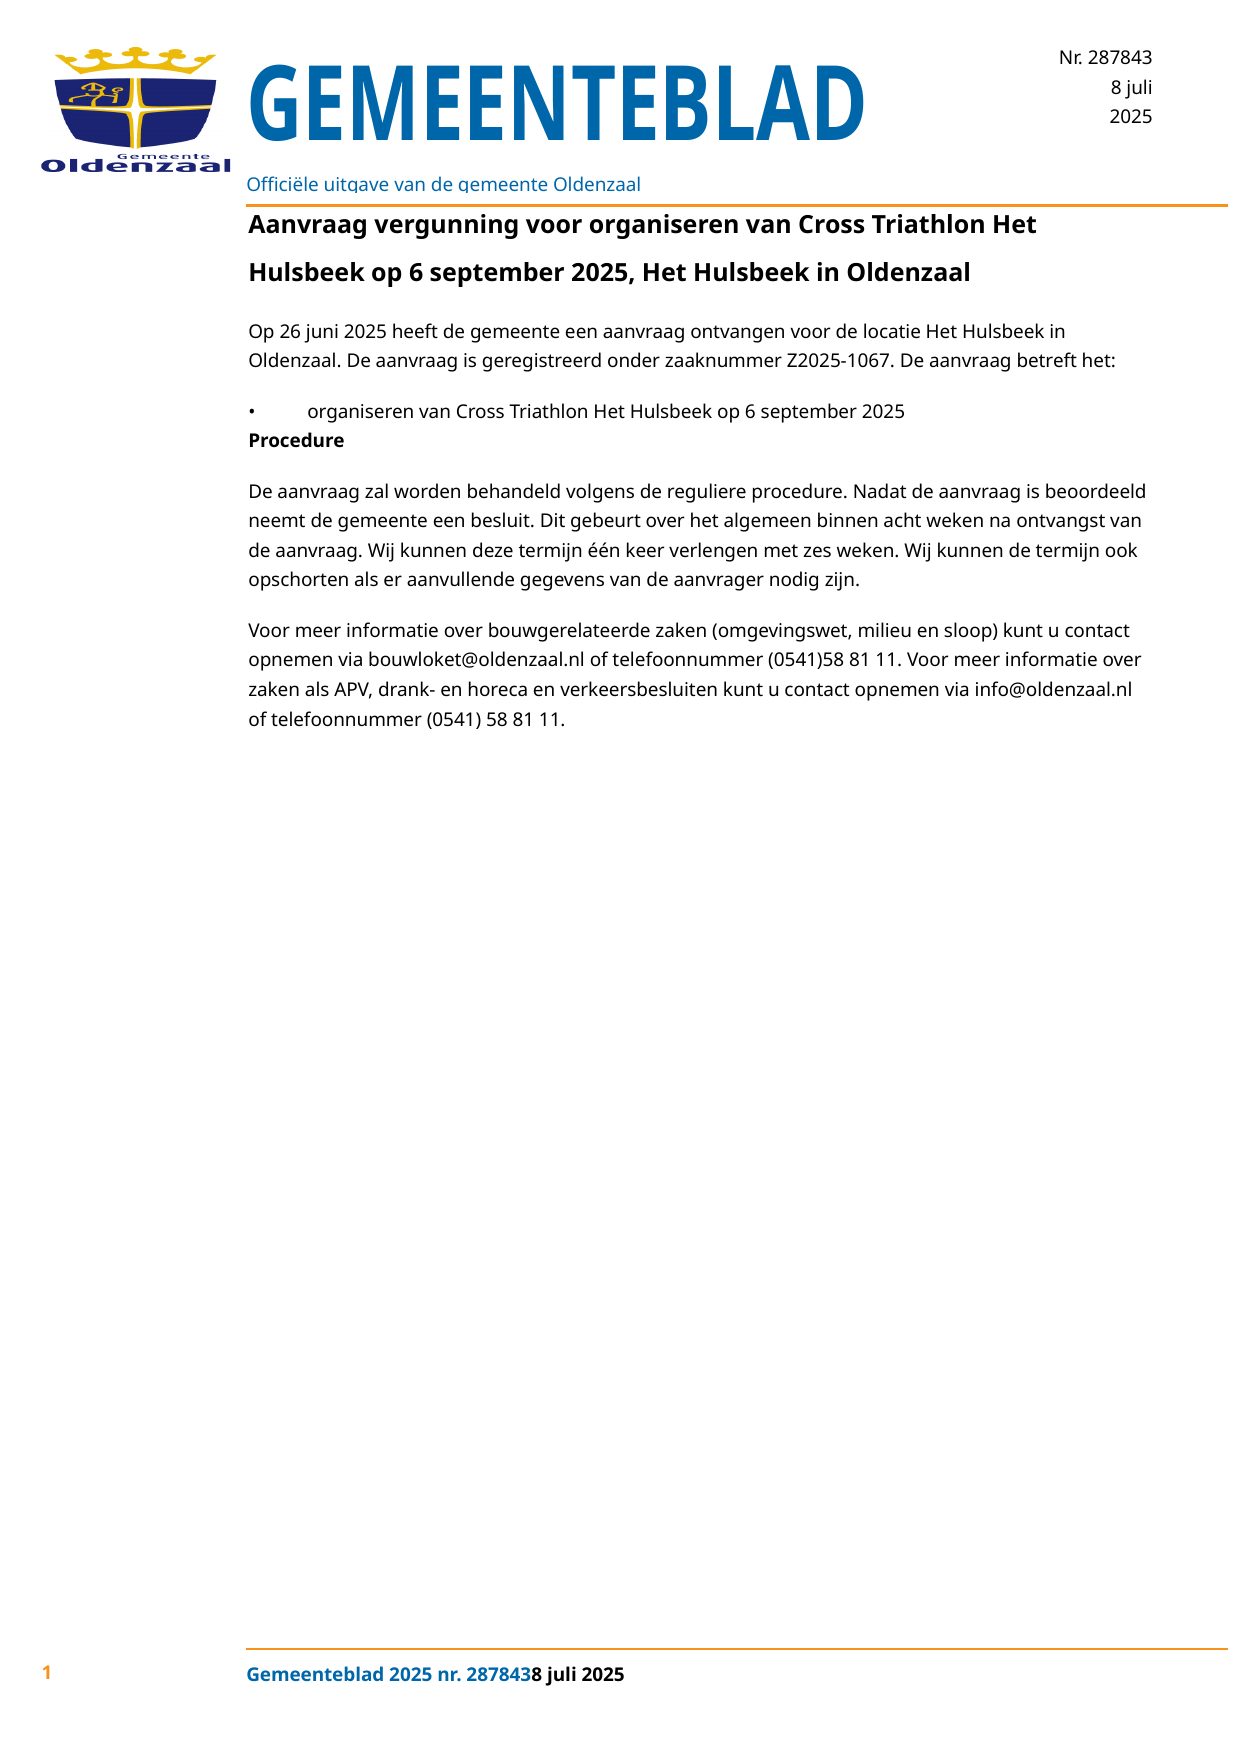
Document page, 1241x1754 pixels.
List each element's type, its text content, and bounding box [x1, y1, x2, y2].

text Procedure [248, 427, 1152, 453]
text De aanvraag zal worden behandeld volgens de reguliere procedure. Nadat de aanvraag is beoordeeld neemt de gemeente een besluit. Dit gebeurt over het algemeen binnen acht weken na ontvangst van de aanvraag. Wij kunnen deze termijn één keer verlengen met zes weken. Wij kunnen de termijn ook opschorten als er aanvullende gegevens van de aanvrager nodig zijn. [248, 478, 1152, 592]
text Voor meer informatie over bouwgerelateerde zaken (omgevingswet, milieu en sloop) kunt u contact opnemen via bouwloket@oldenzaal.nl of telefoonnummer (0541)58 81 11. Voor meer informatie over zaken als APV, drank- en horeca en verkeersbesluiten kunt u contact opnemen via info@oldenzaal.nl of telefoonnummer (0541) 58 81 11. [248, 617, 1152, 732]
list organiseren van Cross Triathlon Het Hulsbeek op 6 september 2025 [248, 398, 1152, 424]
text Aanvraag vergunning voor organiseren van Cross Triathlon Het Hulsbeek op 6 september 2025, Het Hulsbeek in Oldenzaal [248, 207, 1152, 288]
text Op 26 juni 2025 heeft de gemeente een aanvraag ontvangen voor de locatie Het Hulsbeek in Oldenzaal. De aanvraag is geregistreerd onder zaaknummer Z2025-1067. De aanvraag betreft het: [248, 318, 1152, 373]
picture [41, 47, 231, 172]
